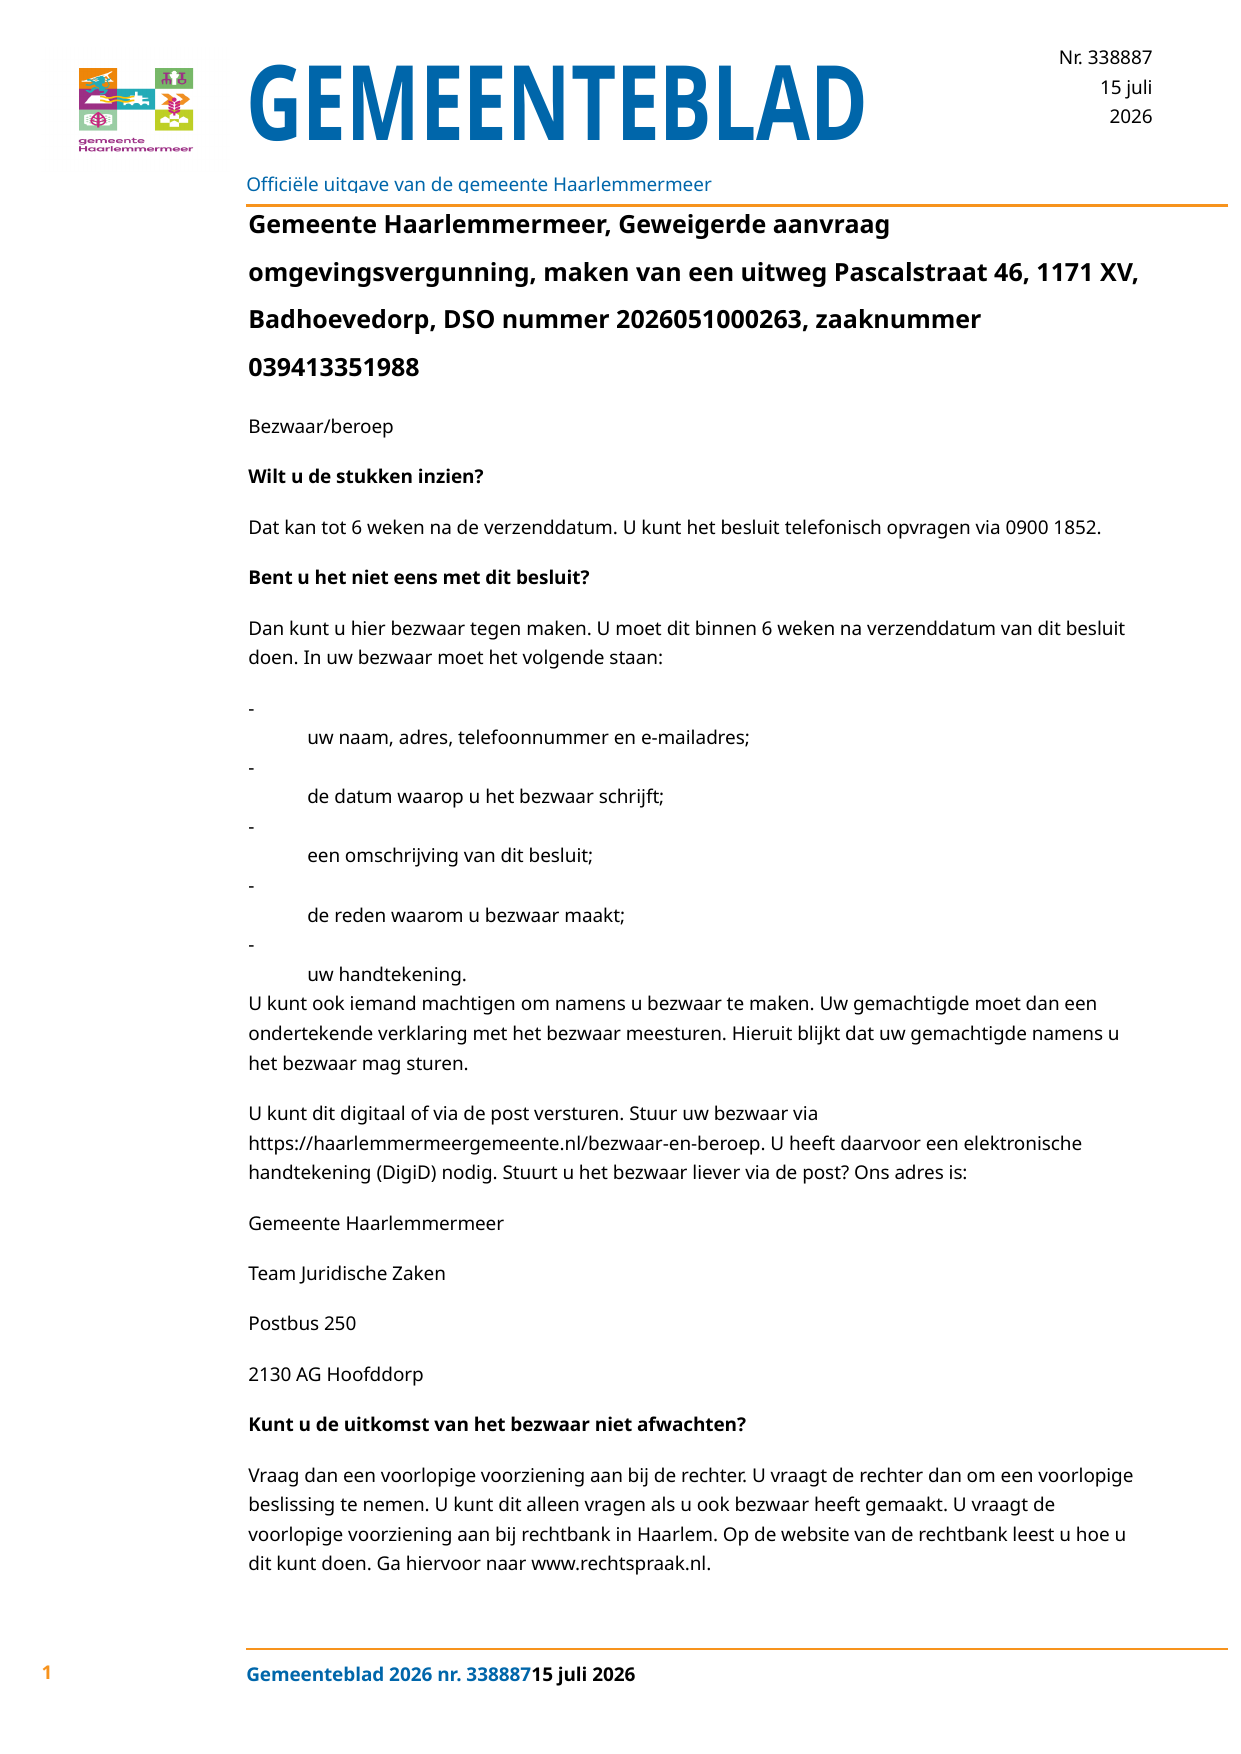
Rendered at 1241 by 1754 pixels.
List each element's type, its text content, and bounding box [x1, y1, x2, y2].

list uw handtekening. [248, 961, 1152, 987]
text U kunt dit digitaal of via de post versturen. Stuur uw bezwaar via https://haarlemmermeergemeente.nl/bezwaar-en-beroep. U heeft daarvoor een elektronische handtekening (DigiD) nodig. Stuurt u het bezwaar liever via de post? Ons adres is: [248, 1100, 1152, 1185]
text Gemeente Haarlemmermeer, Geweigerde aanvraag omgevingsvergunning, maken van een uitweg Pascalstraat 46, 1171 XV, Badhoevedorp, DSO nummer 2026051000263, zaaknummer 039413351988 [248, 207, 1152, 384]
text Bezwaar/beroep [248, 413, 1152, 439]
text Gemeente Haarlemmermeer [248, 1210, 1152, 1236]
text Postbus 250 [248, 1311, 1152, 1336]
text 2130 AG Hoofddorp [248, 1361, 1152, 1387]
text Vraag dan een voorlopige voorziening aan bij de rechter. U vraagt de rechter dan om een voorlopige beslissing te nemen. U kunt dit alleen vragen als u ook bezwaar heeft gemaakt. U vraagt de voorlopige voorziening aan bij rechtbank in Haarlem. Op de website van de rechtbank leest u hoe u dit kunt doen. Ga hiervoor naar www.rechtspraak.nl. [248, 1462, 1152, 1576]
list een omschrijving van dit besluit; [248, 843, 1152, 868]
text U kunt ook iemand machtigen om namens u bezwaar te maken. Uw gemachtigde moet dan een ondertekende verklaring met het bezwaar meesturen. Hieruit blijkt dat uw gemachtigde namens u het bezwaar mag sturen. [248, 991, 1152, 1076]
picture [41, 47, 231, 172]
text Dan kunt u hier bezwaar tegen maken. U moet dit binnen 6 weken na verzenddatum van dit besluit doen. In uw bezwaar moet het volgende staan: [248, 615, 1152, 670]
list de datum waarop u het bezwaar schrijft; [248, 783, 1152, 809]
text Wilt u de stukken inzien? [248, 463, 1152, 489]
text Kunt u de uitkomst van het bezwaar niet afwachten? [248, 1411, 1152, 1437]
text Team Juridische Zaken [248, 1260, 1152, 1286]
text Bent u het niet eens met dit besluit? [248, 564, 1152, 590]
list uw naam, adres, telefoonnummer en e-mailadres; [248, 724, 1152, 750]
text Dat kan tot 6 weken na de verzenddatum. U kunt het besluit telefonisch opvragen via 0900 1852. [248, 514, 1152, 540]
list de reden waarom u bezwaar maakt; [248, 902, 1152, 928]
